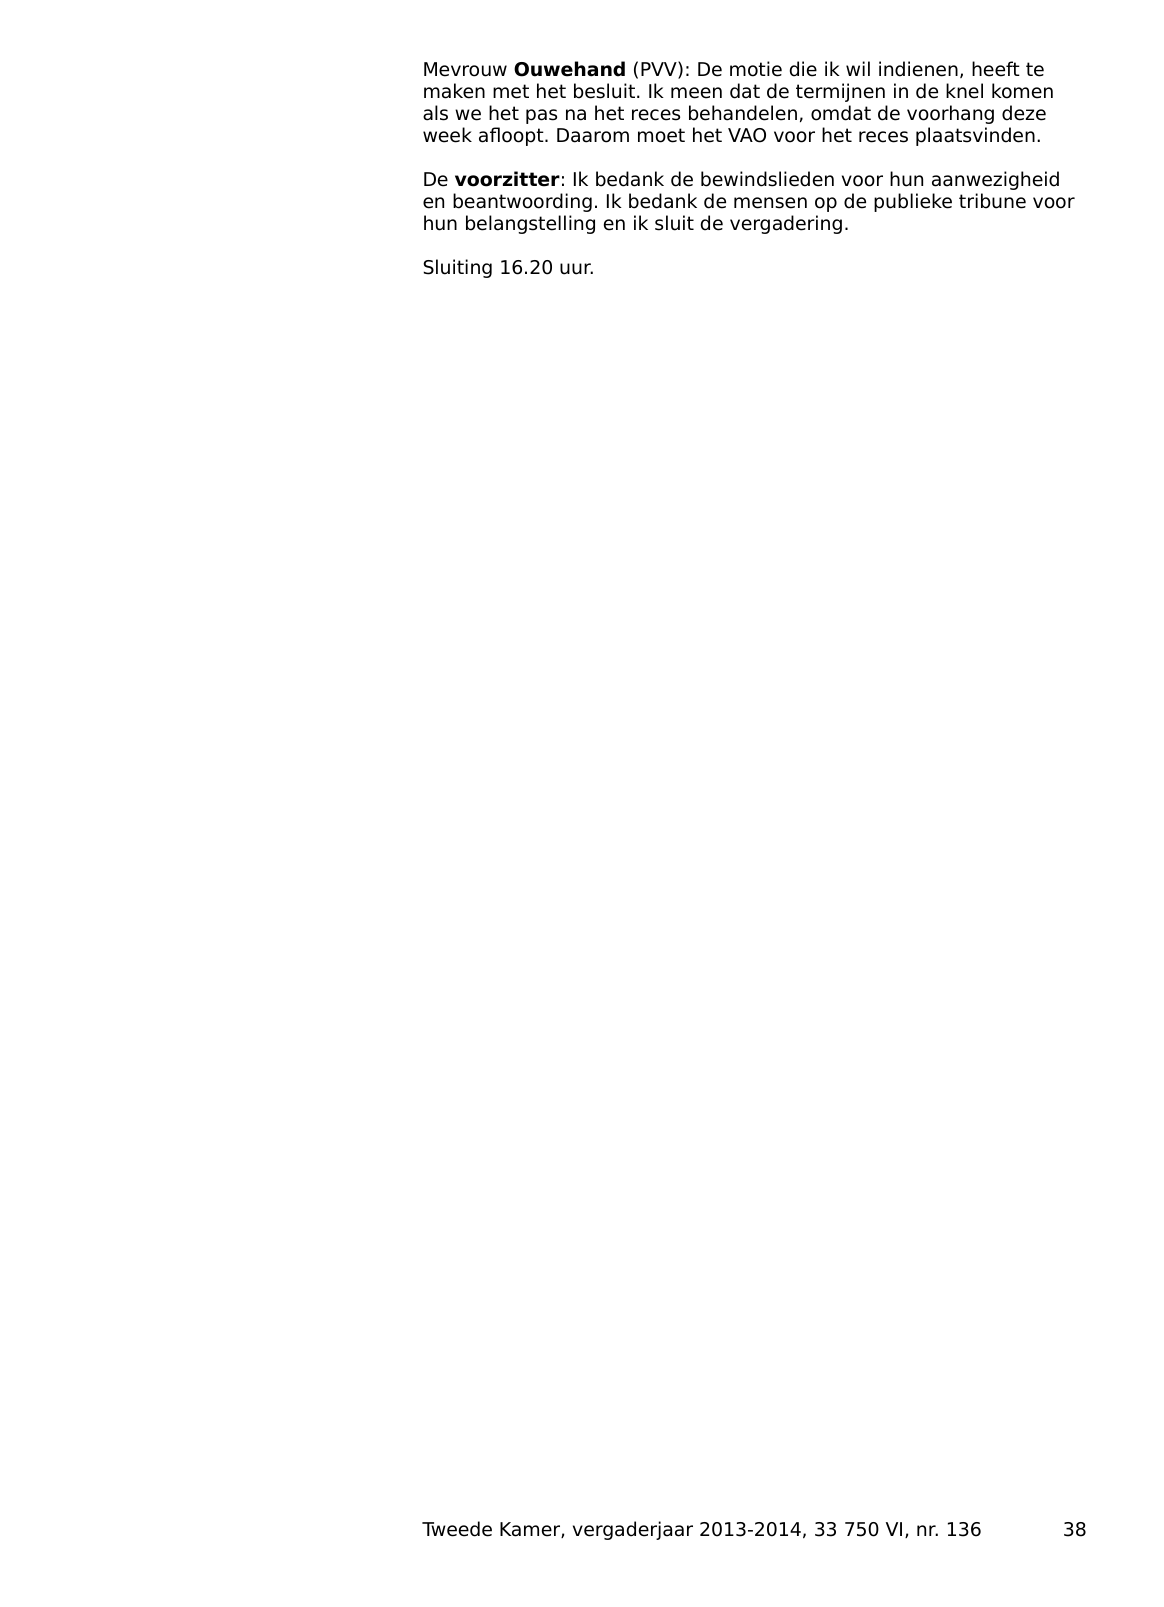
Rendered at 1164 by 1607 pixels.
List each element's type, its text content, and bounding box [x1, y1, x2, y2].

text Sluiting 16.20 uur. [422, 257, 1087, 279]
text Mevrouw Ouwehand (PVV): De motie die ik wil indienen, heeft te maken met het besluit. Ik meen dat de termijnen in de knel komen als we het pas na het reces behandelen, omdat de voorhang deze week afloopt. Daarom moet het VAO voor het reces plaatsvinden. [422, 59, 1087, 147]
text De voorzitter: Ik bedank de bewindslieden voor hun aanwezigheid en beantwoording. Ik bedank de mensen op de publieke tribune voor hun belangstelling en ik sluit de vergadering. [422, 169, 1087, 235]
